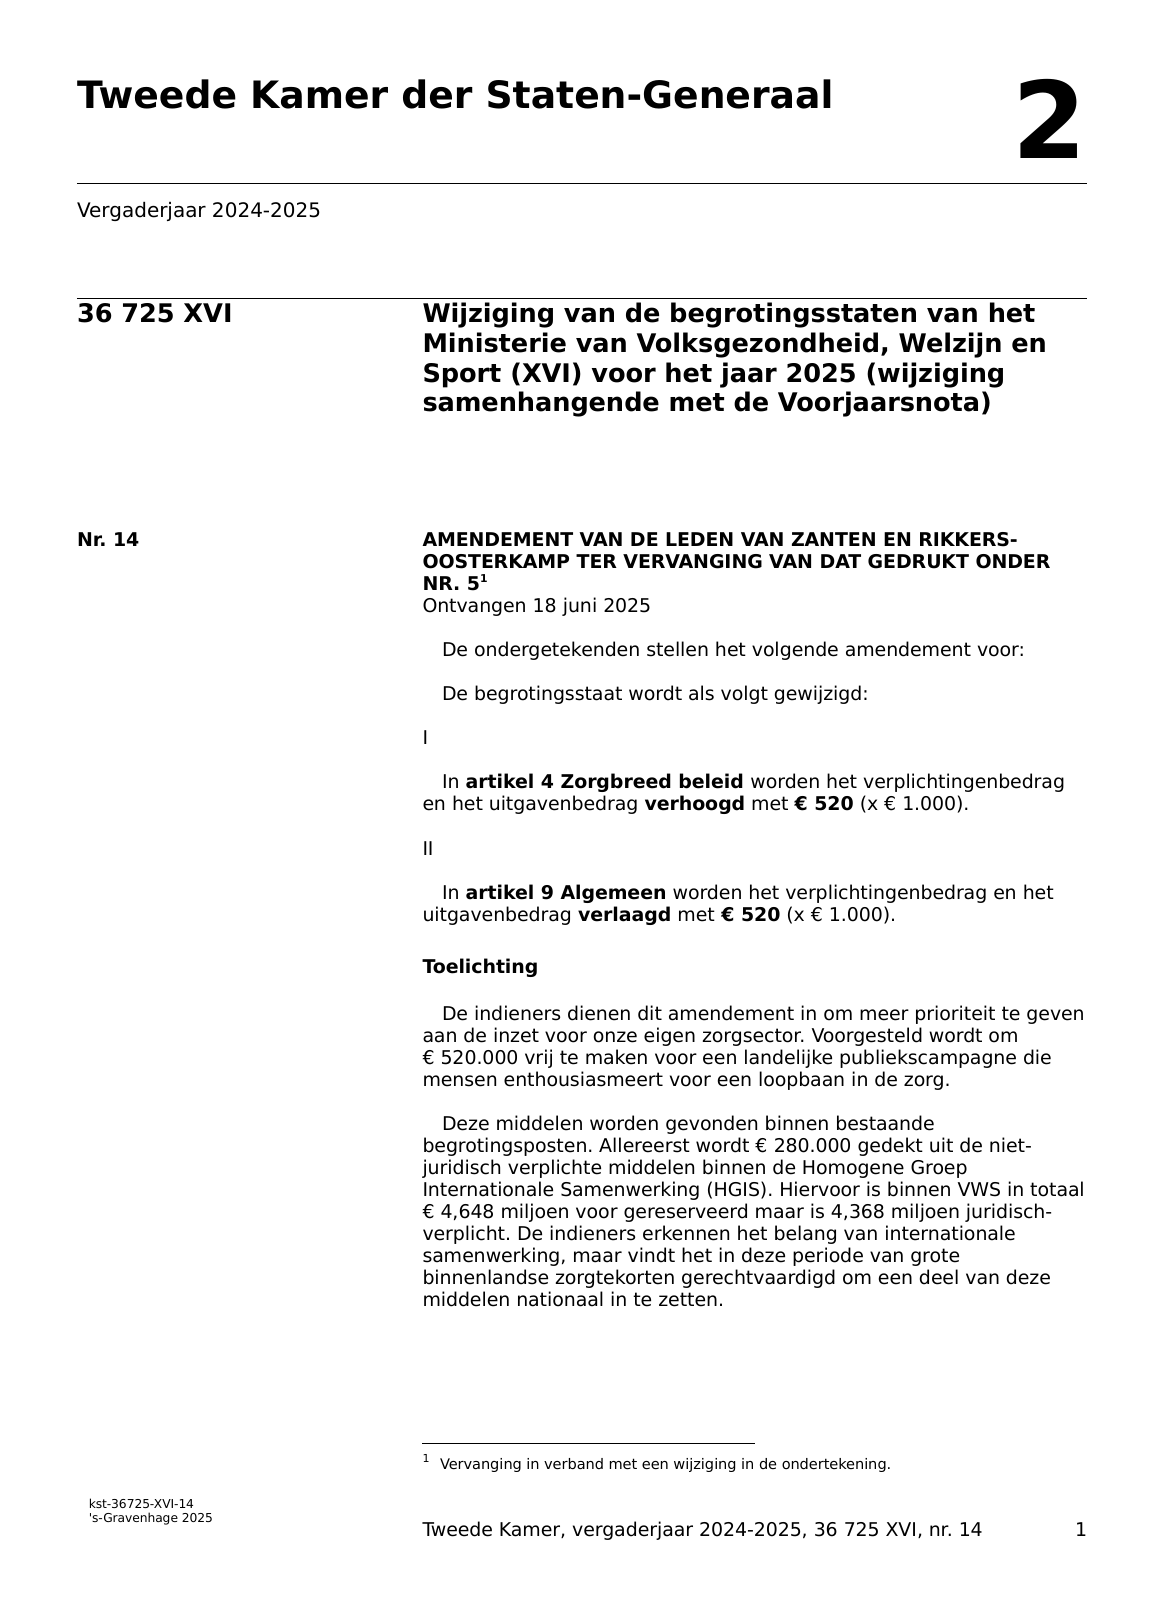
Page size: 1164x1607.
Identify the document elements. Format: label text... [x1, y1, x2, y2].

subtitle Toelichting [422, 956, 1087, 978]
table_header 2 [886, 59, 1087, 183]
text II [422, 837, 1087, 859]
table_header Tweede Kamer der Staten-Generaal [77, 59, 886, 183]
text kst-36725-XVI-14 [88, 1497, 323, 1511]
text In artikel 4 Zorgbreed beleid worden het verplichtingenbedrag en het uitgavenbedrag verhoogd met € 520 (x € 1.000). [422, 771, 1087, 815]
subtitle Nr. 14 AMENDEMENT VAN DE LEDEN VAN ZANTEN EN RIKKERS-OOSTERKAMP TER VERVANGING VAN DAT GEDRUKT ONDER NR. 5 [77, 529, 1087, 595]
text In artikel 9 Algemeen worden het verplichtingenbedrag en het uitgavenbedrag verlaagd met € 520 (x € 1.000). [422, 882, 1087, 926]
subtitle 36 725 XVI Wijziging van de begrotingsstaten van het Ministerie van Volksgezondheid, Welzijn en Sport (XVI) voor het jaar 2025 (wijziging samenhangende met de Voorjaarsnota) [77, 299, 1087, 418]
text Ontvangen 18 juni 2025 [422, 595, 1087, 617]
text De ondergetekenden stellen het volgende amendement voor: [422, 639, 1087, 661]
table_cell Vergaderjaar 2024-2025 [77, 184, 1087, 298]
text De begrotingsstaat wordt als volgt gewijzigd: [422, 683, 1087, 705]
text I [422, 727, 1087, 749]
text Vervanging in verband met een wijziging in de ondertekening. [422, 1452, 1087, 1474]
text De indieners dienen dit amendement in om meer prioriteit te geven aan de inzet voor onze eigen zorgsector. Voorgesteld wordt om € 520.000 vrij te maken voor een landelijke publiekscampagne die mensen enthousiasmeert voor een loopbaan in de zorg. [422, 1003, 1087, 1091]
text Deze middelen worden gevonden binnen bestaande begrotingsposten. Allereerst wordt € 280.000 gedekt uit de niet-juridisch verplichte middelen binnen de Homogene Groep Internationale Samenwerking (HGIS). Hiervoor is binnen VWS in totaal € 4,648 miljoen voor gereserveerd maar is 4,368 miljoen juridisch-verplicht. De indieners erkennen het belang van internationale samenwerking, maar vindt het in deze periode van grote binnenlandse zorgtekorten gerechtvaardigd om een deel van deze middelen nationaal in te zetten. [422, 1113, 1087, 1311]
text 's-Gravenhage 2025 [88, 1511, 323, 1525]
